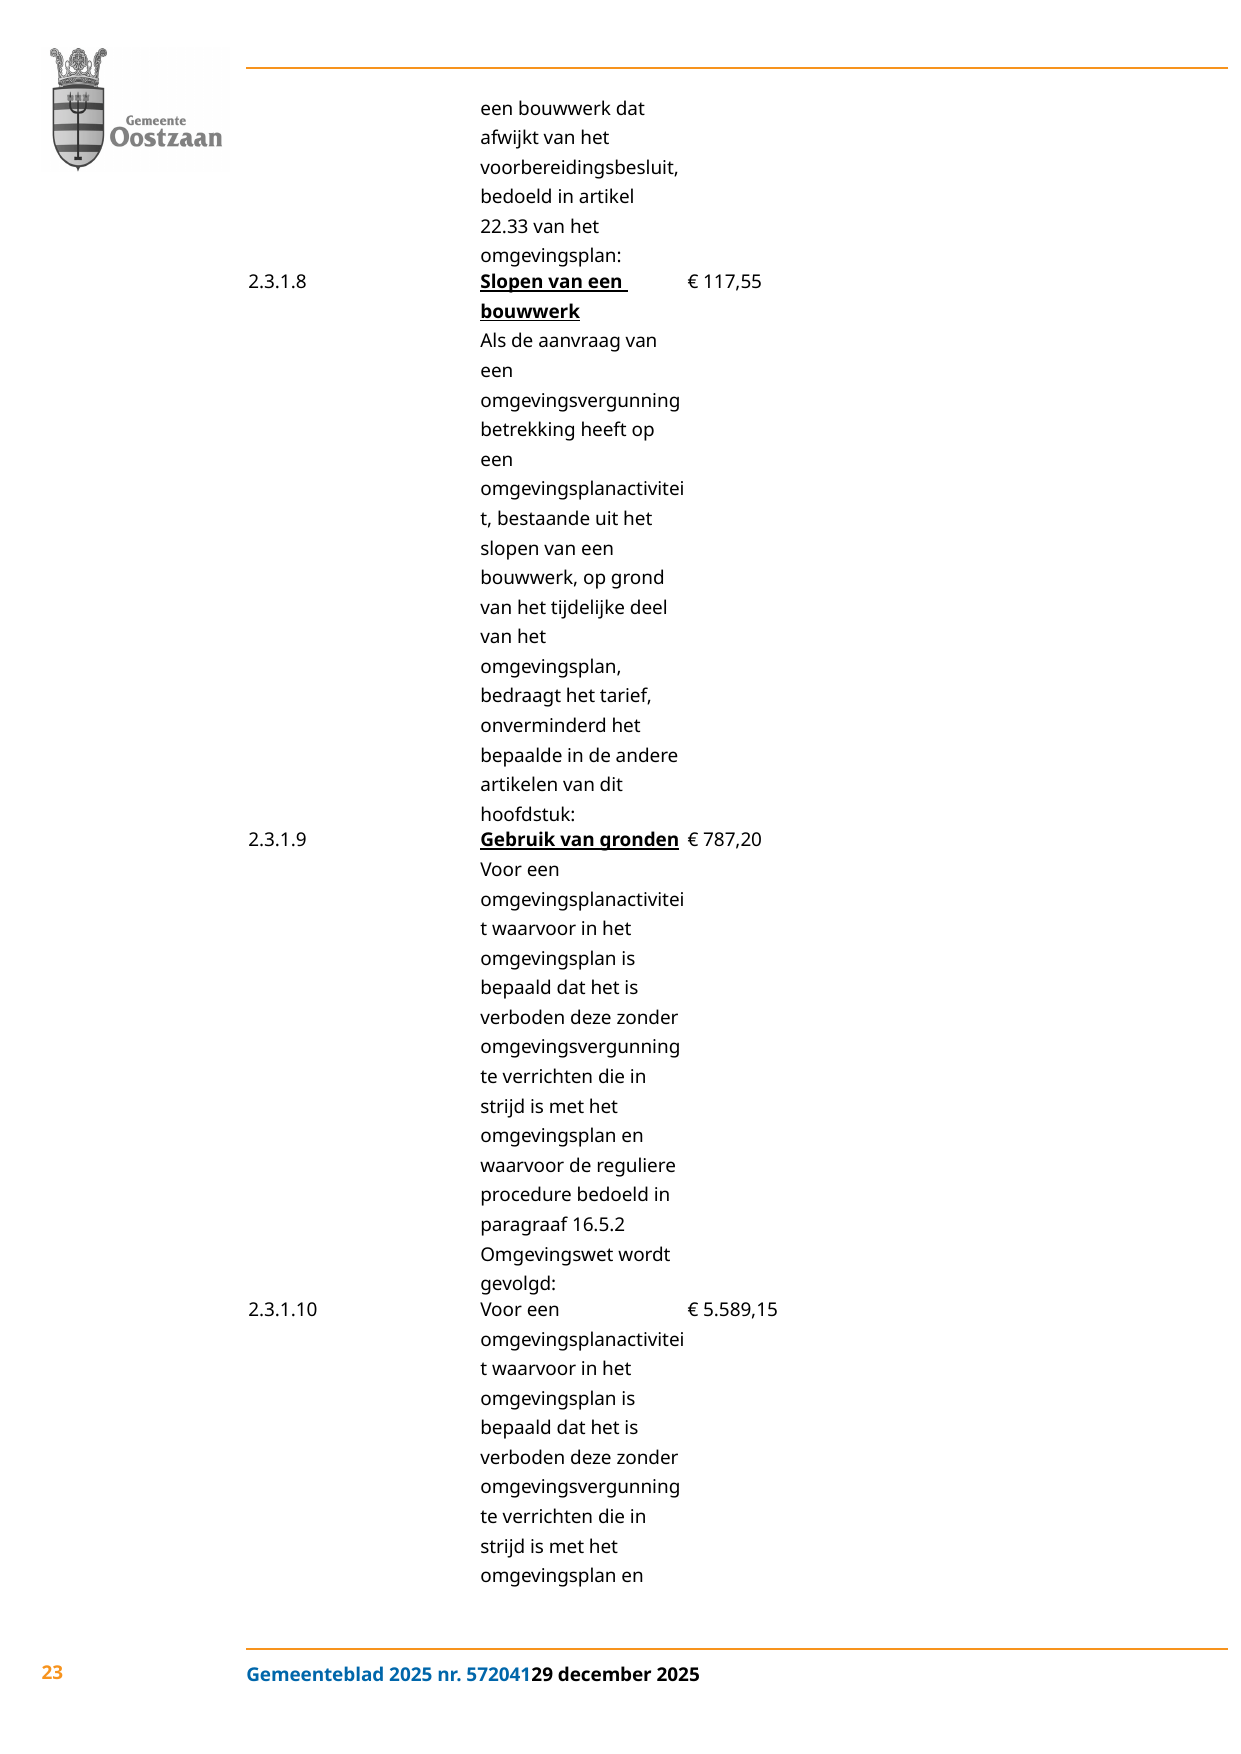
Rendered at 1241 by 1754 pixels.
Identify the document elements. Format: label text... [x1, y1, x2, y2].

table_cell 2.3.1.8 [248, 269, 480, 827]
table_cell [919, 1296, 1152, 1588]
picture [41, 47, 231, 172]
table_cell € 5.589,15 [687, 1296, 919, 1588]
table_cell [919, 827, 1152, 1296]
table_cell [248, 95, 480, 268]
table_cell 2.3.1.10 [248, 1296, 480, 1588]
table_cell Slopen van een bouwwerk Als de aanvraag van een omgevingsvergunning betrekking heeft op een omgevingsplanactiviteit, bestaande uit het slopen van een bouwwerk, op grond van het tijdelijke deel van het omgevingsplan, bedraagt het tarief, onverminderd het bepaalde in de andere artikelen van dit hoofdstuk: [480, 269, 687, 827]
table_cell [919, 95, 1152, 268]
table_cell 2.3.1.9 [248, 827, 480, 1296]
table_cell [919, 269, 1152, 827]
table_cell Gebruik van gronden Voor een omgevingsplanactiviteit waarvoor in het omgevingsplan is bepaald dat het is verboden deze zonder omgevingsvergunning te verrichten die in strijd is met het omgevingsplan en waarvoor de reguliere procedure bedoeld in paragraaf 16.5.2 Omgevingswet wordt gevolgd: [480, 827, 687, 1296]
table_cell een bouwwerk dat afwijkt van het voorbereidingsbesluit, bedoeld in artikel 22.33 van het omgevingsplan: [480, 95, 687, 268]
table_cell € 787,20 [687, 827, 919, 1296]
table_cell Voor een omgevingsplanactiviteit waarvoor in het omgevingsplan is bepaald dat het is verboden deze zonder omgevingsvergunning te verrichten die in strijd is met het omgevingsplan en [480, 1296, 687, 1588]
table_cell [687, 95, 919, 268]
table_cell € 117,55 [687, 269, 919, 827]
